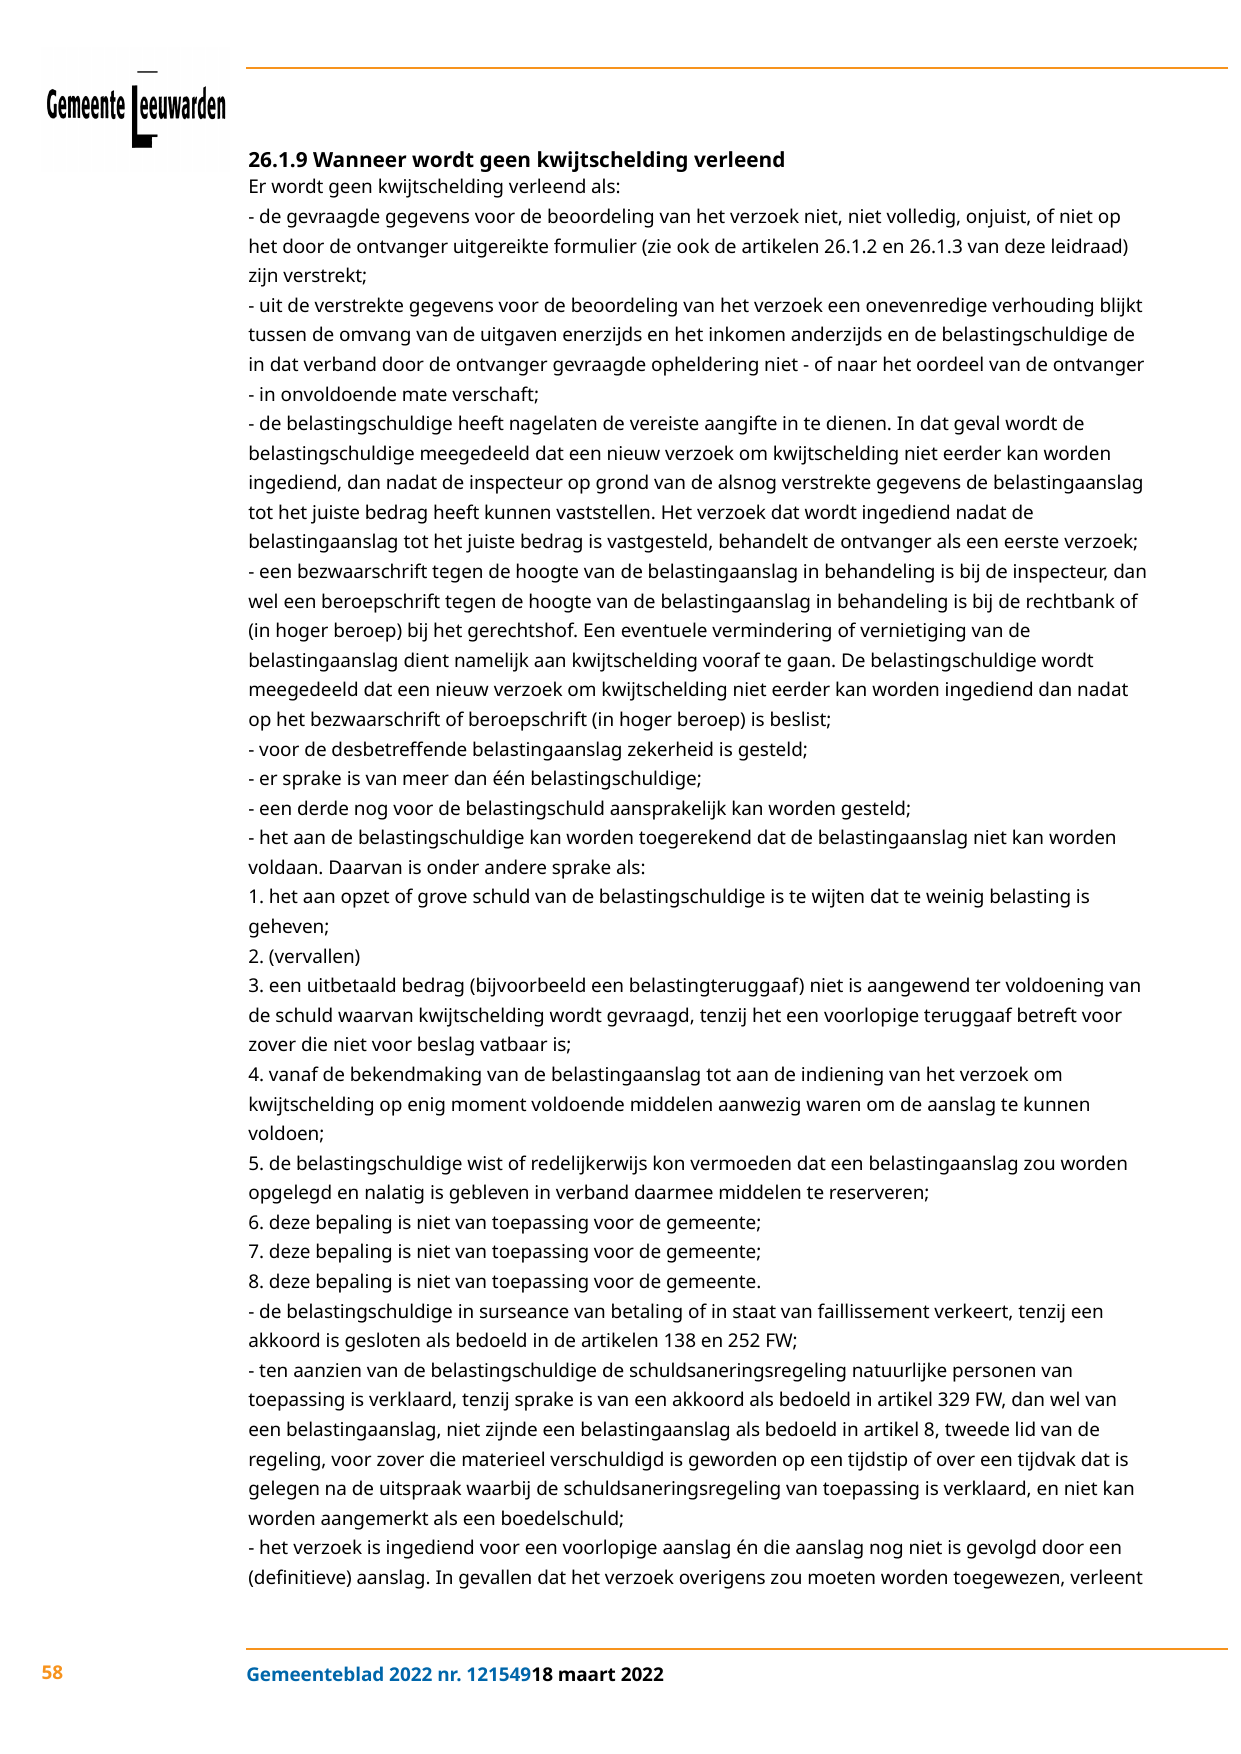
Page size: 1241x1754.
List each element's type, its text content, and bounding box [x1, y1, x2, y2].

text 1. het aan opzet of grove schuld van de belastingschuldige is te wijten dat te weinig belasting is geheven; [248, 884, 1152, 939]
text - het aan de belastingschuldige kan worden toegerekend dat de belastingaanslag niet kan worden voldaan. Daarvan is onder andere sprake als: [248, 824, 1152, 880]
text - een derde nog voor de belastingschuld aansprakelijk kan worden gesteld; [248, 795, 1152, 821]
text - de gevraagde gegevens voor de beoordeling van het verzoek niet, niet volledig, onjuist, of niet op het door de ontvanger uitgereikte formulier (zie ook de artikelen 26.1.2 en 26.1.3 van deze leidraad) zijn verstrekt; [248, 203, 1152, 288]
text - ten aanzien van de belastingschuldige de schuldsaneringsregeling natuurlijke personen van toepassing is verklaard, tenzij sprake is van een akkoord als bedoeld in artikel 329 FW, dan wel van een belastingaanslag, niet zijnde een belastingaanslag als bedoeld in artikel 8, tweede lid van de regeling, voor zover die materieel verschuldigd is geworden op een tijdstip of over een tijdvak dat is gelegen na de uitspraak waarbij de schuldsaneringsregeling van toepassing is verklaard, en niet kan worden aangemerkt als een boedelschuld; [248, 1357, 1152, 1531]
text 26.1.9 Wanneer wordt geen kwijtschelding verleend [248, 145, 1152, 174]
text - er sprake is van meer dan één belastingschuldige; [248, 765, 1152, 791]
text - de belastingschuldige in surseance van betaling of in staat van faillissement verkeert, tenzij een akkoord is gesloten als bedoeld in de artikelen 138 en 252 FW; [248, 1298, 1152, 1353]
text 4. vanaf de bekendmaking van de belastingaanslag tot aan de indiening van het verzoek om kwijtschelding op enig moment voldoende middelen aanwezig waren om de aanslag te kunnen voldoen; [248, 1061, 1152, 1146]
text 6. deze bepaling is niet van toepassing voor de gemeente; [248, 1209, 1152, 1235]
text 8. deze bepaling is niet van toepassing voor de gemeente. [248, 1268, 1152, 1294]
picture [41, 47, 231, 172]
text Er wordt geen kwijtschelding verleend als: [248, 174, 1152, 199]
text - de belastingschuldige heeft nagelaten de vereiste aangifte in te dienen. In dat geval wordt de belastingschuldige meegedeeld dat een nieuw verzoek om kwijtschelding niet eerder kan worden ingediend, dan nadat de inspecteur op grond van de alsnog verstrekte gegevens de belastingaanslag tot het juiste bedrag heeft kunnen vaststellen. Het verzoek dat wordt ingediend nadat de belastingaanslag tot het juiste bedrag is vastgesteld, behandelt de ontvanger als een eerste verzoek; [248, 410, 1152, 554]
text 3. een uitbetaald bedrag (bijvoorbeeld een belastingteruggaaf) niet is aangewend ter voldoening van de schuld waarvan kwijtschelding wordt gevraagd, tenzij het een voorlopige teruggaaf betreft voor zover die niet voor beslag vatbaar is; [248, 972, 1152, 1057]
text 7. deze bepaling is niet van toepassing voor de gemeente; [248, 1239, 1152, 1264]
text - een bezwaarschrift tegen de hoogte van de belastingaanslag in behandeling is bij de inspecteur, dan wel een beroepschrift tegen de hoogte van de belastingaanslag in behandeling is bij de rechtbank of (in hoger beroep) bij het gerechtshof. Een eventuele vermindering of vernietiging van de belastingaanslag dient namelijk aan kwijtschelding vooraf te gaan. De belastingschuldige wordt meegedeeld dat een nieuw verzoek om kwijtschelding niet eerder kan worden ingediend dan nadat op het bezwaarschrift of beroepschrift (in hoger beroep) is beslist; [248, 558, 1152, 732]
text - voor de desbetreffende belastingaanslag zekerheid is gesteld; [248, 736, 1152, 761]
text - het verzoek is ingediend voor een voorlopige aanslag én die aanslag nog niet is gevolgd door een (definitieve) aanslag. In gevallen dat het verzoek overigens zou moeten worden toegewezen, verleent [248, 1534, 1152, 1590]
text 2. (vervallen) [248, 943, 1152, 968]
text - uit de verstrekte gegevens voor de beoordeling van het verzoek een onevenredige verhouding blijkt tussen de omvang van de uitgaven enerzijds en het inkomen anderzijds en de belastingschuldige de in dat verband door de ontvanger gevraagde opheldering niet - of naar het oordeel van de ontvanger - in onvoldoende mate verschaft; [248, 292, 1152, 406]
text 5. de belastingschuldige wist of redelijkerwijs kon vermoeden dat een belastingaanslag zou worden opgelegd en nalatig is gebleven in verband daarmee middelen te reserveren; [248, 1150, 1152, 1205]
